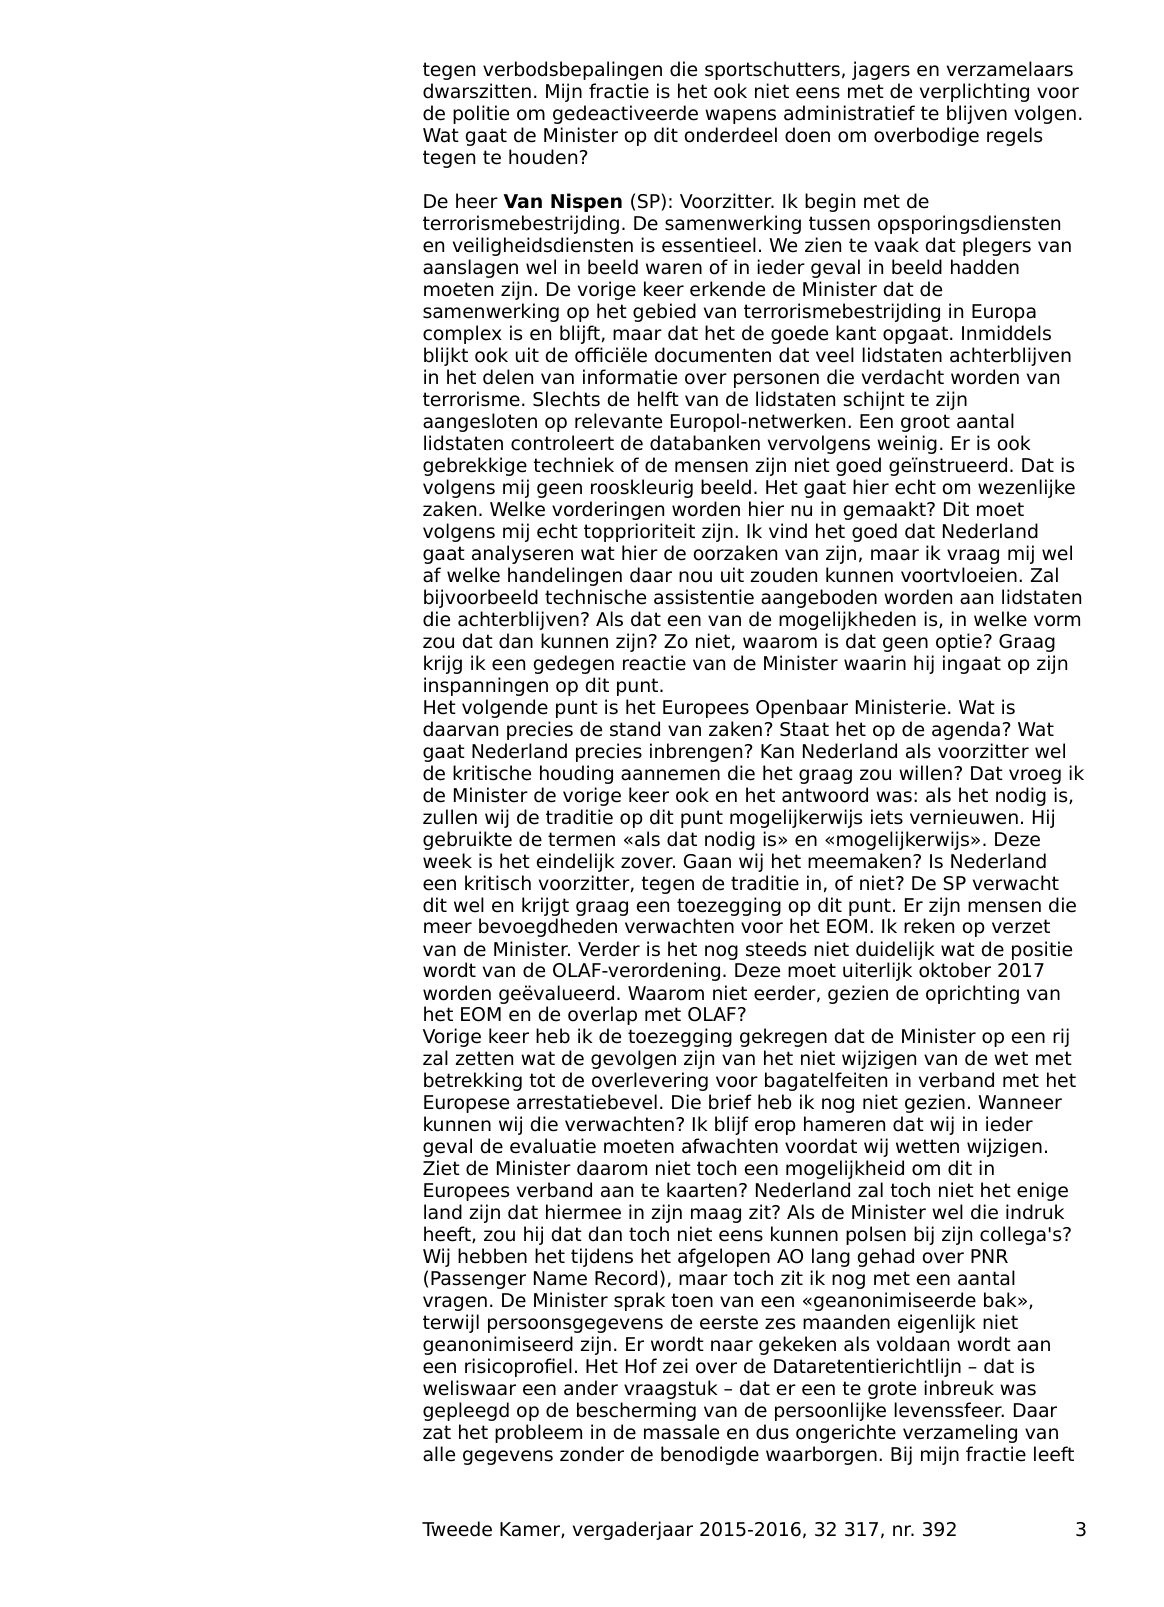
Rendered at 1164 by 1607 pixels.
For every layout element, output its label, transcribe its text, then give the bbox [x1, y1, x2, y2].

text Wij hebben het tijdens het afgelopen AO lang gehad over PNR (Passenger Name Record), maar toch zit ik nog met een aantal vragen. De Minister sprak toen van een «geanonimiseerde bak», terwijl persoonsgegevens de eerste zes maanden eigenlijk niet geanonimiseerd zijn. Er wordt naar gekeken als voldaan wordt aan een risicoprofiel. Het Hof zei over de Dataretentierichtlijn – dat is weliswaar een ander vraagstuk – dat er een te grote inbreuk was gepleegd op de bescherming van de persoonlijke levenssfeer. Daar zat het probleem in de massale en dus ongerichte verzameling van alle gegevens zonder de benodigde waarborgen. Bij mijn fractie leeft [422, 1246, 1087, 1466]
text tegen verbodsbepalingen die sportschutters, jagers en verzamelaars dwarszitten. Mijn fractie is het ook niet eens met de verplichting voor de politie om gedeactiveerde wapens administratief te blijven volgen. Wat gaat de Minister op dit onderdeel doen om overbodige regels tegen te houden? [422, 59, 1087, 169]
text De heer Van Nispen (SP): Voorzitter. Ik begin met de terrorismebestrijding. De samenwerking tussen opsporingsdiensten en veiligheidsdiensten is essentieel. We zien te vaak dat plegers van aanslagen wel in beeld waren of in ieder geval in beeld hadden moeten zijn. De vorige keer erkende de Minister dat de samenwerking op het gebied van terrorismebestrijding in Europa complex is en blijft, maar dat het de goede kant opgaat. Inmiddels blijkt ook uit de officiële documenten dat veel lidstaten achterblijven in het delen van informatie over personen die verdacht worden van terrorisme. Slechts de helft van de lidstaten schijnt te zijn aangesloten op relevante Europol-netwerken. Een groot aantal lidstaten controleert de databanken vervolgens weinig. Er is ook gebrekkige techniek of de mensen zijn niet goed geïnstrueerd. Dat is volgens mij geen rooskleurig beeld. Het gaat hier echt om wezenlijke zaken. Welke vorderingen worden hier nu in gemaakt? Dit moet volgens mij echt topprioriteit zijn. Ik vind het goed dat Nederland gaat analyseren wat hier de oorzaken van zijn, maar ik vraag mij wel af welke handelingen daar nou uit zouden kunnen voortvloeien. Zal bijvoorbeeld technische assistentie aangeboden worden aan lidstaten die achterblijven? Als dat een van de mogelijkheden is, in welke vorm zou dat dan kunnen zijn? Zo niet, waarom is dat geen optie? Graag krijg ik een gedegen reactie van de Minister waarin hij ingaat op zijn inspanningen op dit punt. [422, 191, 1087, 697]
text Vorige keer heb ik de toezegging gekregen dat de Minister op een rij zal zetten wat de gevolgen zijn van het niet wijzigen van de wet met betrekking tot de overlevering voor bagatelfeiten in verband met het Europese arrestatiebevel. Die brief heb ik nog niet gezien. Wanneer kunnen wij die verwachten? Ik blijf erop hameren dat wij in ieder geval de evaluatie moeten afwachten voordat wij wetten wijzigen. Ziet de Minister daarom niet toch een mogelijkheid om dit in Europees verband aan te kaarten? Nederland zal toch niet het enige land zijn dat hiermee in zijn maag zit? Als de Minister wel die indruk heeft, zou hij dat dan toch niet eens kunnen polsen bij zijn collega's? [422, 1026, 1087, 1246]
text Het volgende punt is het Europees Openbaar Ministerie. Wat is daarvan precies de stand van zaken? Staat het op de agenda? Wat gaat Nederland precies inbrengen? Kan Nederland als voorzitter wel de kritische houding aannemen die het graag zou willen? Dat vroeg ik de Minister de vorige keer ook en het antwoord was: als het nodig is, zullen wij de traditie op dit punt mogelijkerwijs iets vernieuwen. Hij gebruikte de termen «als dat nodig is» en «mogelijkerwijs». Deze week is het eindelijk zover. Gaan wij het meemaken? Is Nederland een kritisch voorzitter, tegen de traditie in, of niet? De SP verwacht dit wel en krijgt graag een toezegging op dit punt. Er zijn mensen die meer bevoegdheden verwachten voor het EOM. Ik reken op verzet van de Minister. Verder is het nog steeds niet duidelijk wat de positie wordt van de OLAF-verordening. Deze moet uiterlijk oktober 2017 worden geëvalueerd. Waarom niet eerder, gezien de oprichting van het EOM en de overlap met OLAF? [422, 697, 1087, 1026]
